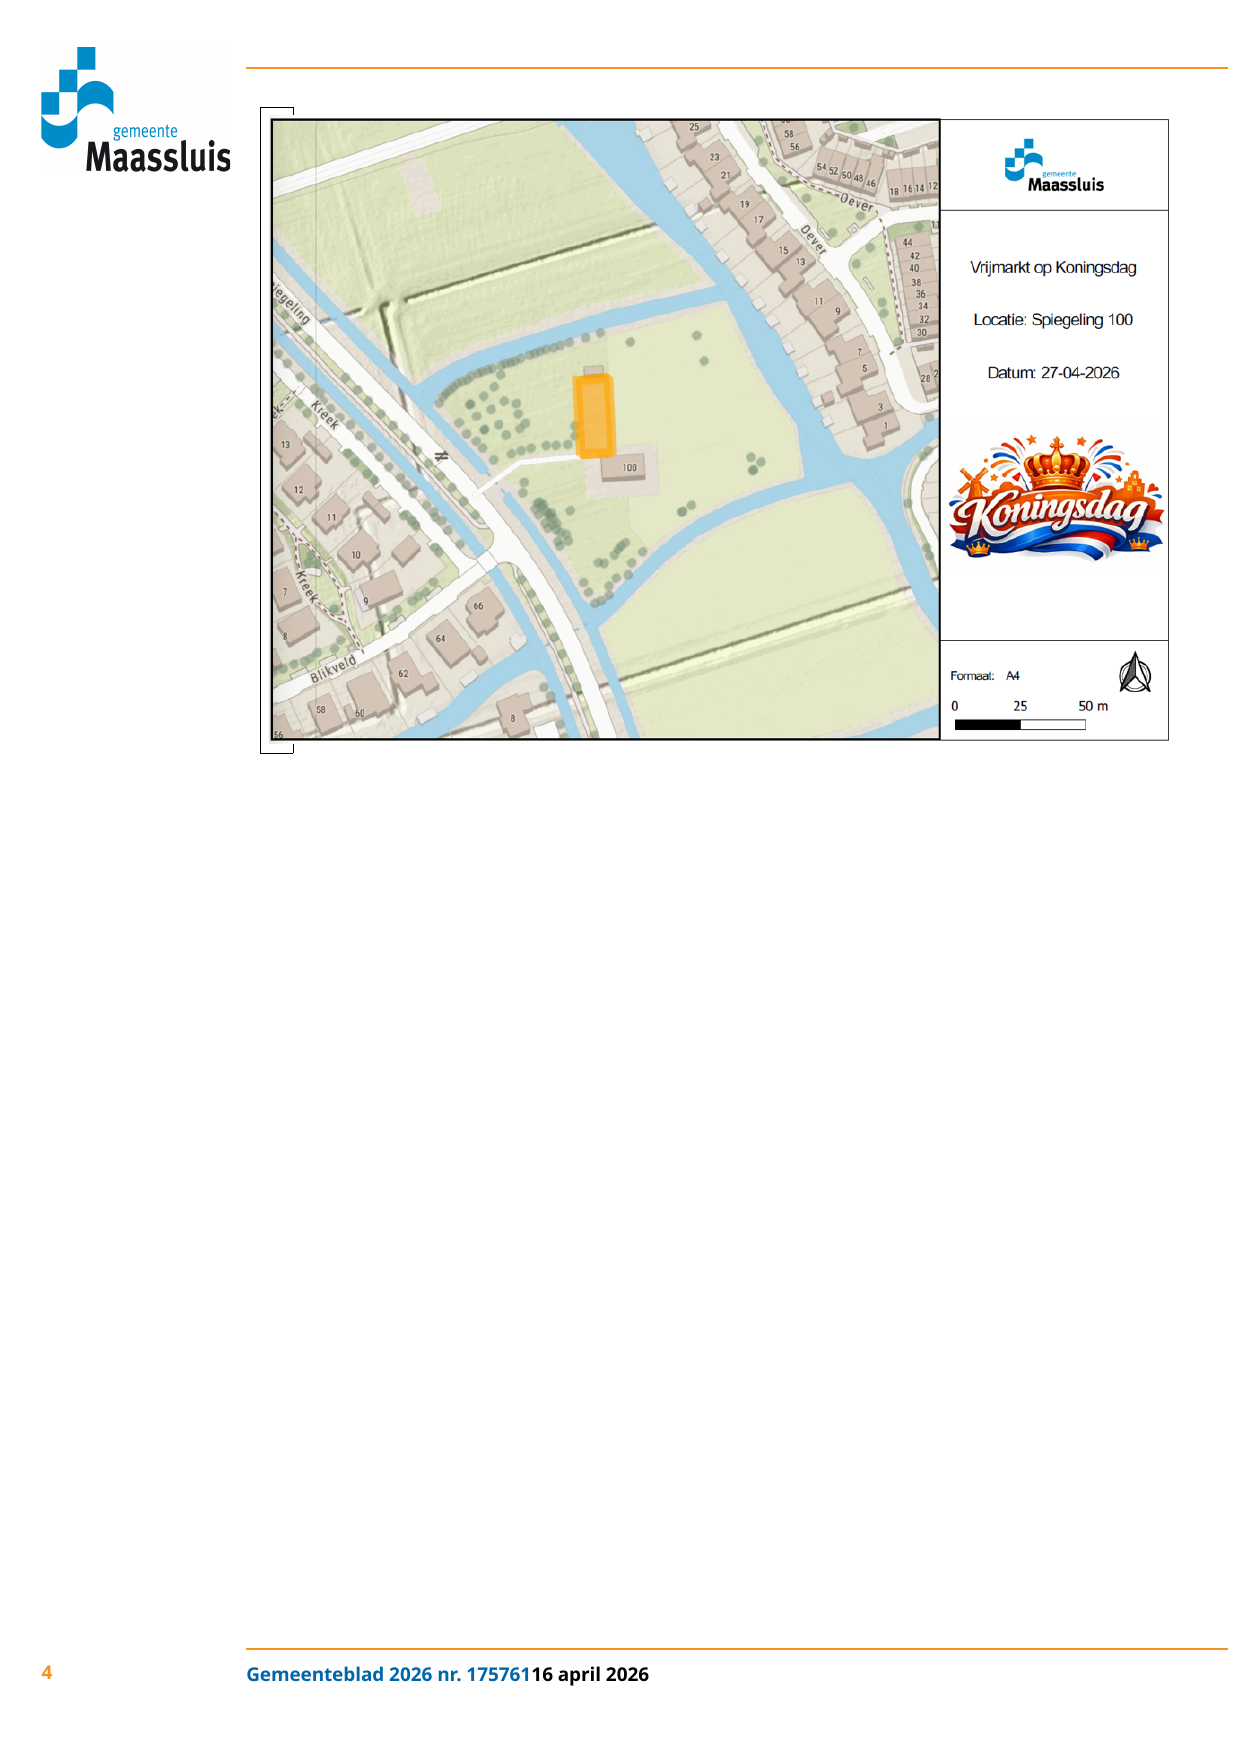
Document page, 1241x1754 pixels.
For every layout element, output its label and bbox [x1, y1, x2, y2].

picture [41, 47, 77, 92]
picture [268, 115, 1173, 744]
picture [41, 47, 231, 172]
